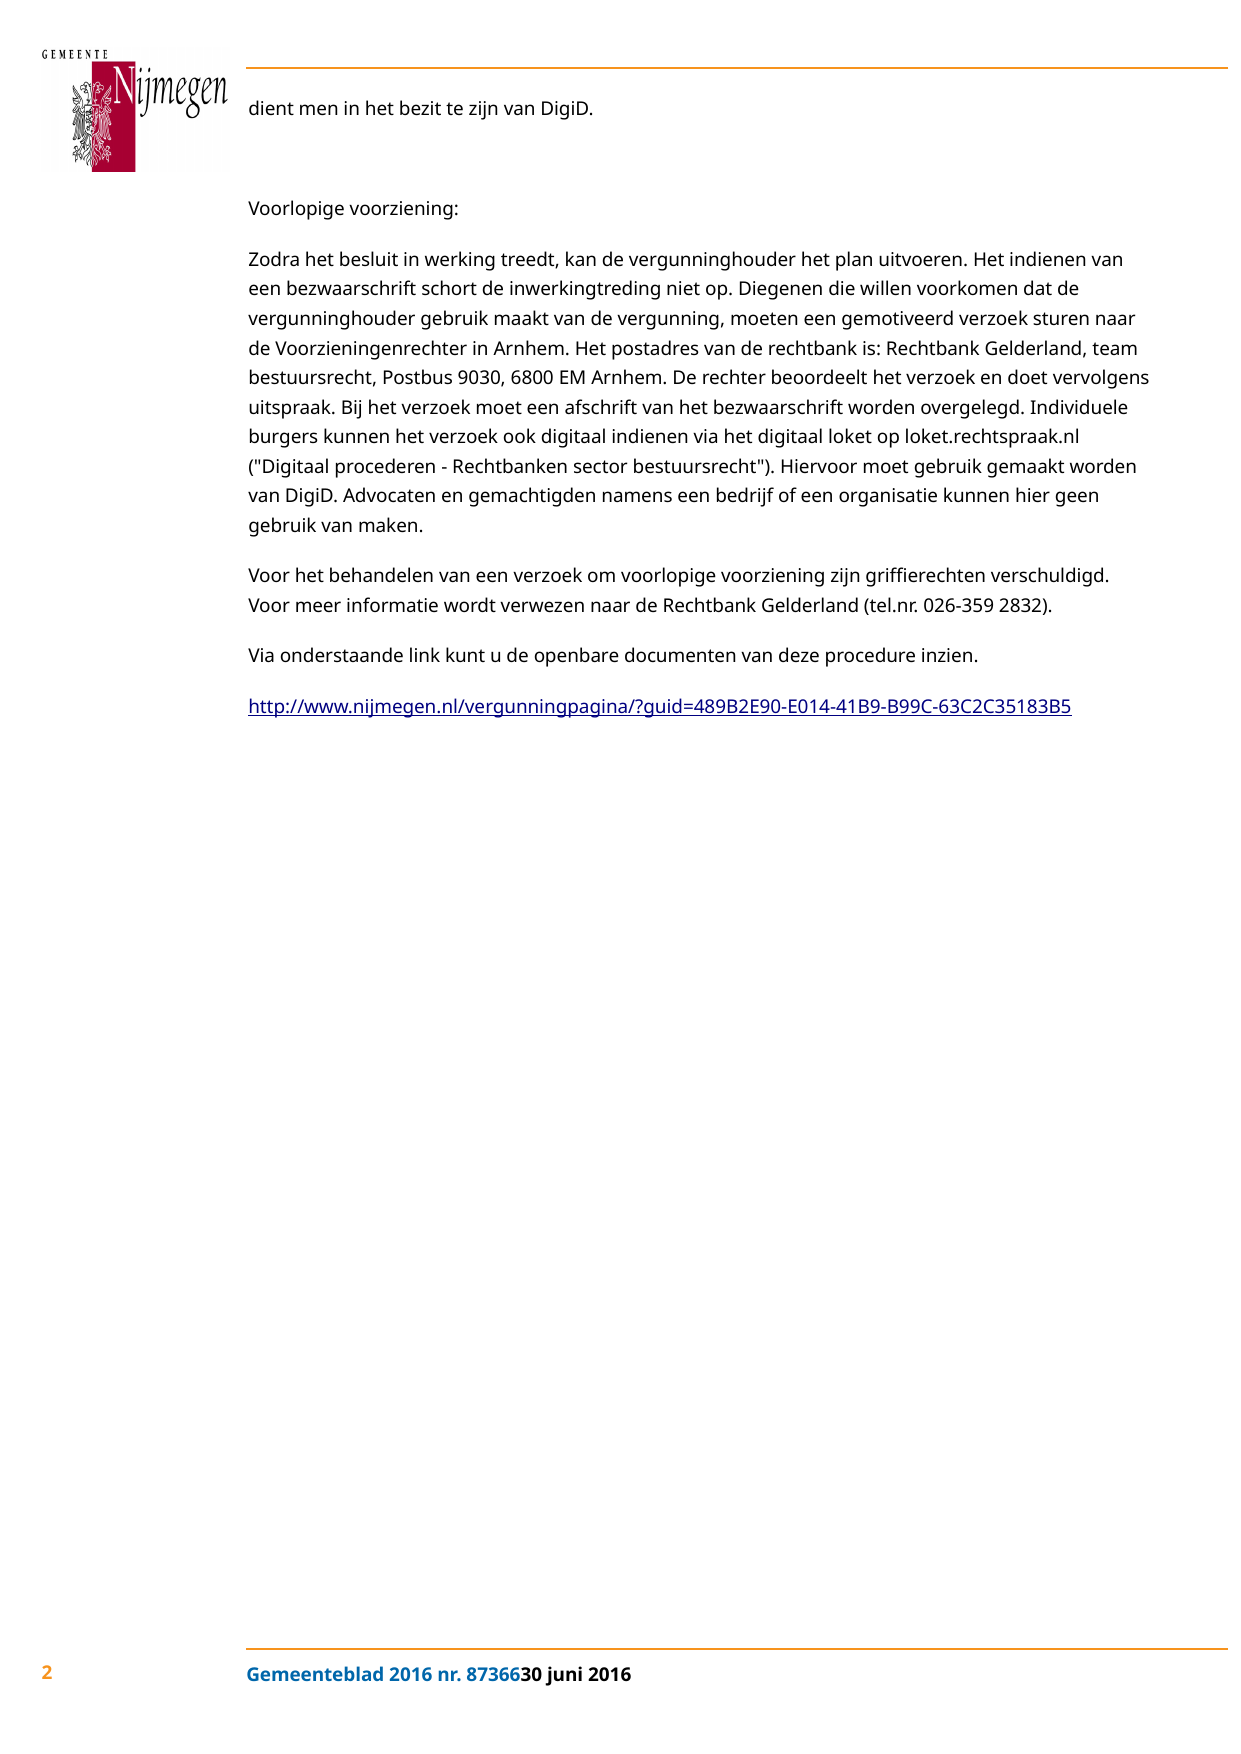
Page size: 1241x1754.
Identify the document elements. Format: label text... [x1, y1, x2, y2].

picture [41, 47, 231, 172]
text Voorlopige voorziening: [248, 196, 1152, 221]
text Via onderstaande link kunt u de openbare documenten van deze procedure inzien. [248, 643, 1152, 668]
text dient men in het bezit te zijn van DigiD. [248, 95, 1152, 121]
text http://www.nijmegen.nl/vergunningpagina/?guid=489B2E90-E014-41B9-B99C-63C2C35183B5 [248, 693, 1152, 719]
text Zodra het besluit in werking treedt, kan de vergunninghouder het plan uitvoeren. Het indienen van een bezwaarschrift schort de inwerkingtreding niet op. Diegenen die willen voorkomen dat de vergunninghouder gebruik maakt van de vergunning, moeten een gemotiveerd verzoek sturen naar de Voorzieningenrechter in Arnhem. Het postadres van de rechtbank is: Rechtbank Gelderland, team bestuursrecht, Postbus 9030, 6800 EM Arnhem. De rechter beoordeelt het verzoek en doet vervolgens uitspraak. Bij het verzoek moet een afschrift van het bezwaarschrift worden overgelegd. Individuele burgers kunnen het verzoek ook digitaal indienen via het digitaal loket op loket.rechtspraak.nl ("Digitaal procederen - Rechtbanken sector bestuursrecht"). Hiervoor moet gebruik gemaakt worden van DigiD. Advocaten en gemachtigden namens een bedrijf of een organisatie kunnen hier geen gebruik van maken. [248, 246, 1152, 538]
text Voor het behandelen van een verzoek om voorlopige voorziening zijn griffierechten verschuldigd. Voor meer informatie wordt verwezen naar de Rechtbank Gelderland (tel.nr. 026-359 2832). [248, 563, 1152, 618]
